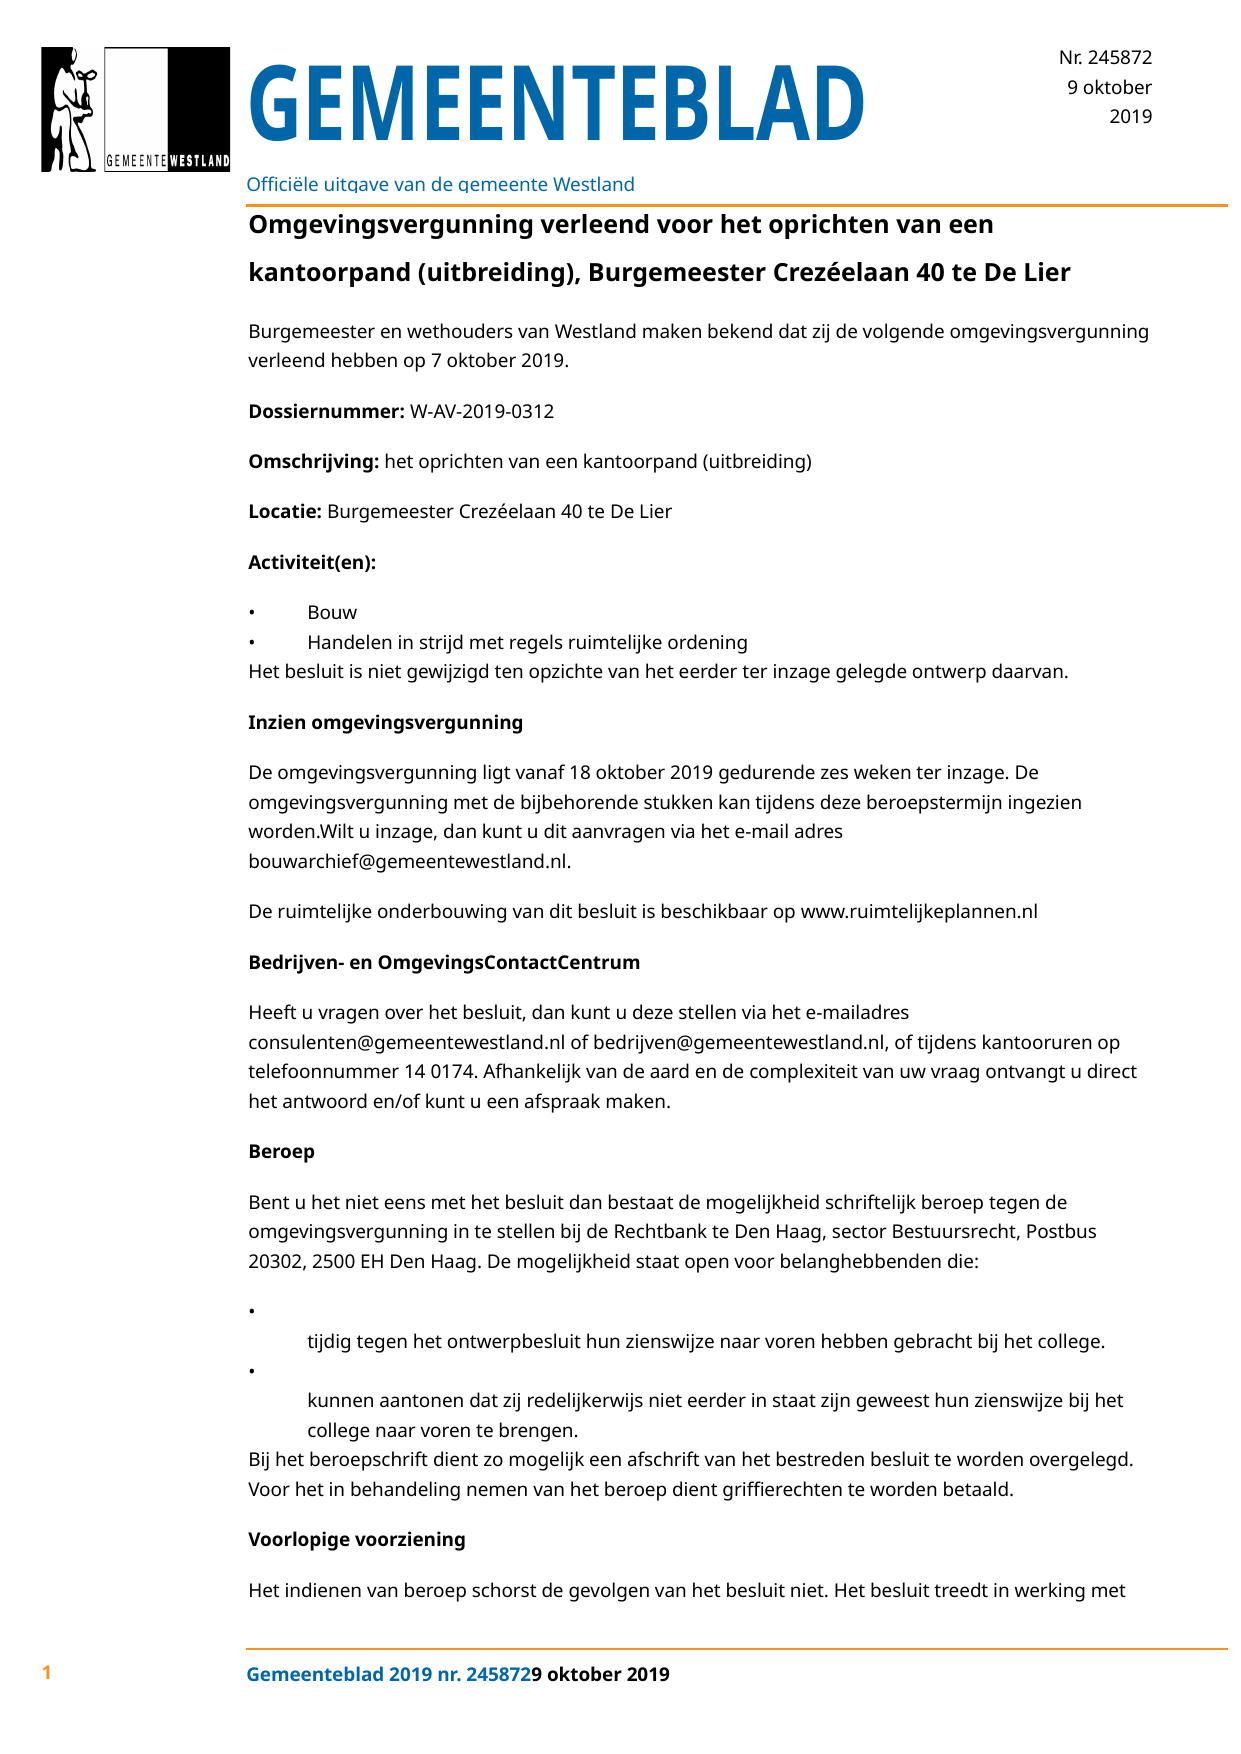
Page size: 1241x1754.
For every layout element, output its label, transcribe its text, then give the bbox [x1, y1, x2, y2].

text Inzien omgevingsvergunning [248, 709, 1152, 735]
text Bedrijven- en OmgevingsContactCentrum [248, 949, 1152, 975]
text Activiteit(en): [248, 549, 1152, 575]
text Bij het beroepschrift dient zo mogelijk een afschrift van het bestreden besluit te worden overgelegd. Voor het in behandeling nemen van het beroep dient griffierechten te worden betaald. [248, 1447, 1152, 1502]
text Bent u het niet eens met het besluit dan bestaat de mogelijkheid schriftelijk beroep tegen de omgevingsvergunning in te stellen bij de Rechtbank te Den Haag, sector Bestuursrecht, Postbus 20302, 2500 EH Den Haag. De mogelijkheid staat open voor belanghebbenden die: [248, 1189, 1152, 1274]
text Het besluit is niet gewijzigd ten opzichte van het eerder ter inzage gelegde ontwerp daarvan. [248, 659, 1152, 684]
picture [41, 47, 231, 172]
text De omgevingsvergunning ligt vanaf 18 oktober 2019 gedurende zes weken ter inzage. De omgevingsvergunning met de bijbehorende stukken kan tijdens deze beroepstermijn ingezien worden.Wilt u inzage, dan kunt u dit aanvragen via het e-mail adres bouwarchief@gemeentewestland.nl. [248, 759, 1152, 874]
text Voorlopige voorziening [248, 1527, 1152, 1552]
list Bouw [248, 599, 1152, 625]
list Handelen in strijd met regels ruimtelijke ordening [248, 629, 1152, 655]
text Omschrijving: het oprichten van een kantoorpand (uitbreiding) [248, 448, 1152, 474]
text Beroep [248, 1139, 1152, 1164]
text Burgemeester en wethouders van Westland maken bekend dat zij de volgende omgevingsvergunning verleend hebben op 7 oktober 2019. [248, 318, 1152, 373]
list kunnen aantonen dat zij redelijkerwijs niet eerder in staat zijn geweest hun zienswijze bij het college naar voren te brengen. [248, 1387, 1152, 1443]
text De ruimtelijke onderbouwing van dit besluit is beschikbaar op www.ruimtelijkeplannen.nl [248, 899, 1152, 924]
text Omgevingsvergunning verleend voor het oprichten van een kantoorpand (uitbreiding), Burgemeester Crezéelaan 40 te De Lier [248, 207, 1152, 288]
text Dossiernummer: W-AV-2019-0312 [248, 398, 1152, 424]
list tijdig tegen het ontwerpbesluit hun zienswijze naar voren hebben gebracht bij het college. [248, 1328, 1152, 1354]
text Heeft u vragen over het besluit, dan kunt u deze stellen via het e-mailadres consulenten@gemeentewestland.nl of bedrijven@gemeentewestland.nl, of tijdens kantooruren op telefoonnummer 14 0174. Afhankelijk van de aard en de complexiteit van uw vraag ontvangt u direct het antwoord en/of kunt u een afspraak maken. [248, 999, 1152, 1114]
text Het indienen van beroep schorst de gevolgen van het besluit niet. Het besluit treedt in werking met [248, 1577, 1152, 1603]
text Locatie: Burgemeester Crezéelaan 40 te De Lier [248, 499, 1152, 524]
